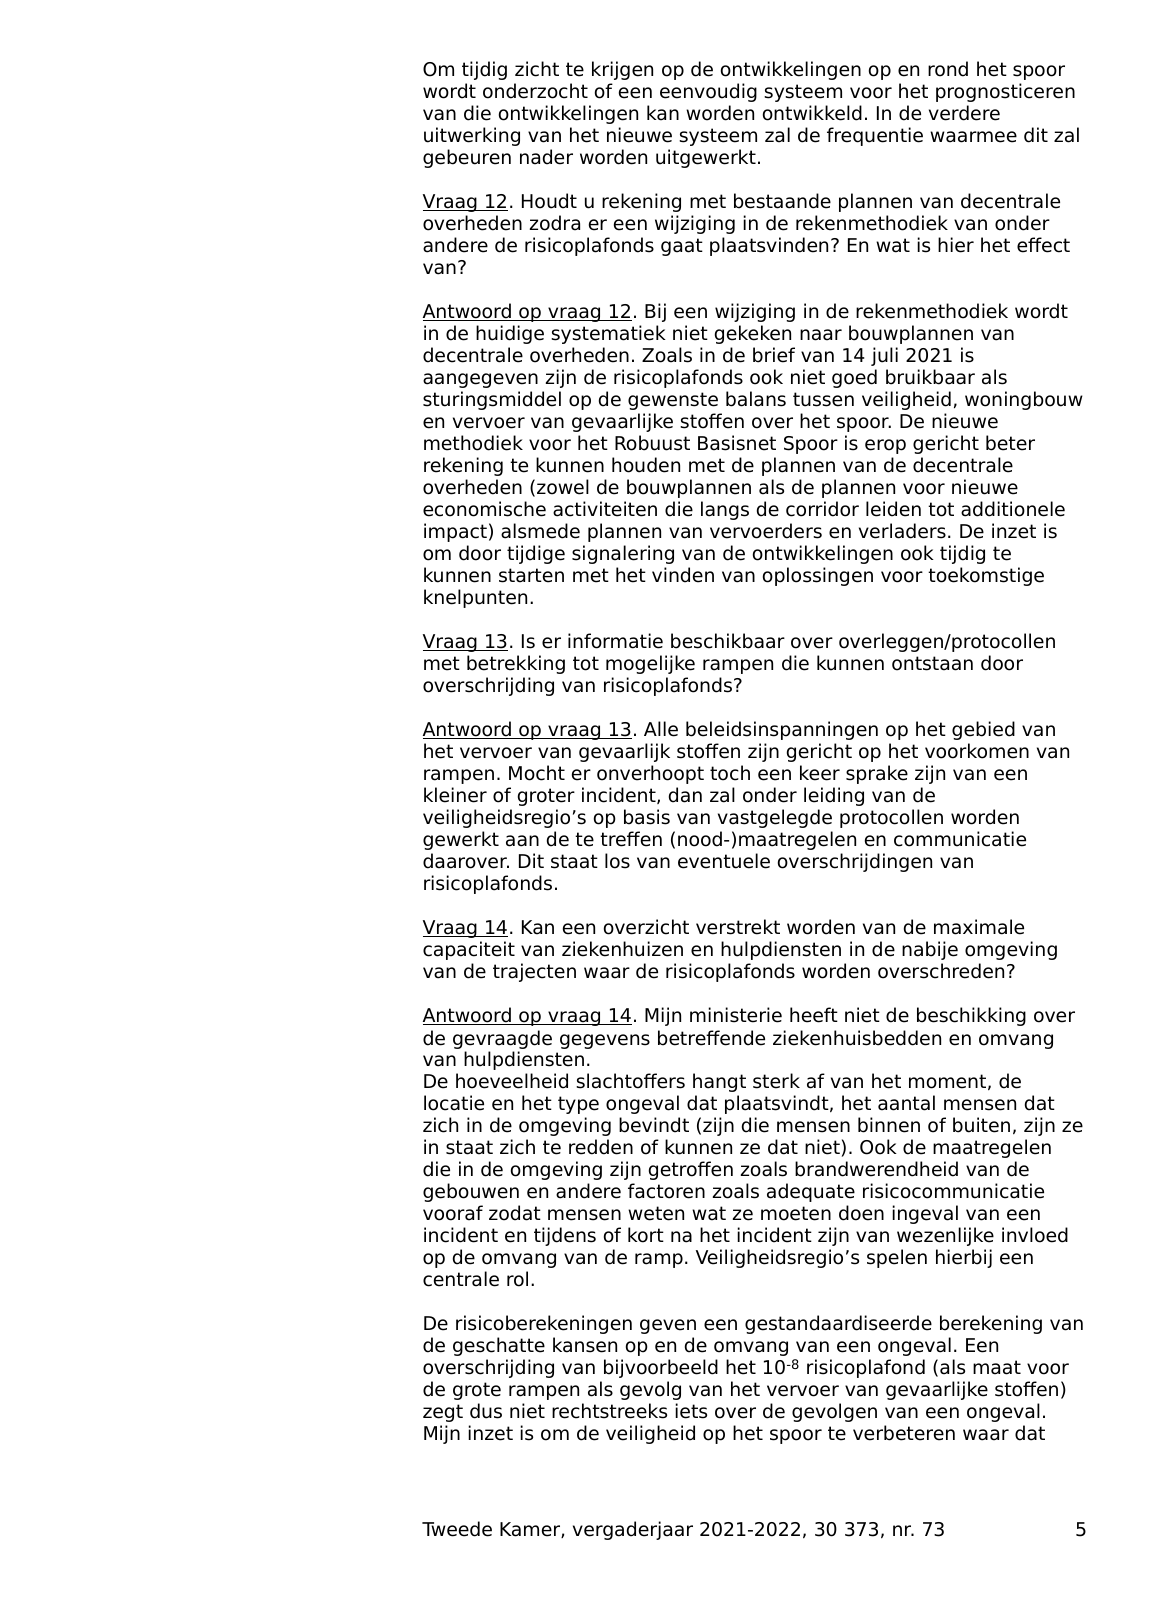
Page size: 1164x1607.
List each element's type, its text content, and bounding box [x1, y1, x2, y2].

text Antwoord op vraag 14. Mijn ministerie heeft niet de beschikking over de gevraagde gegevens betreffende ziekenhuisbedden en omvang van hulpdiensten. [422, 1005, 1087, 1071]
text Om tijdig zicht te krijgen op de ontwikkelingen op en rond het spoor wordt onderzocht of een eenvoudig systeem voor het prognosticeren van die ontwikkelingen kan worden ontwikkeld. In de verdere uitwerking van het nieuwe systeem zal de frequentie waarmee dit zal gebeuren nader worden uitgewerkt. [422, 59, 1087, 169]
text Vraag 14. Kan een overzicht verstrekt worden van de maximale capaciteit van ziekenhuizen en hulpdiensten in de nabije omgeving van de trajecten waar de risicoplafonds worden overschreden? [422, 917, 1087, 983]
text Vraag 13. Is er informatie beschikbaar over overleggen/protocollen met betrekking tot mogelijke rampen die kunnen ontstaan door overschrijding van risicoplafonds? [422, 631, 1087, 697]
text De hoeveelheid slachtoffers hangt sterk af van het moment, de locatie en het type ongeval dat plaatsvindt, het aantal mensen dat zich in de omgeving bevindt (zijn die mensen binnen of buiten, zijn ze in staat zich te redden of kunnen ze dat niet). Ook de maatregelen die in de omgeving zijn getroffen zoals brandwerendheid van de gebouwen en andere factoren zoals adequate risicocommunicatie vooraf zodat mensen weten wat ze moeten doen ingeval van een incident en tijdens of kort na het incident zijn van wezenlijke invloed op de omvang van de ramp. Veiligheidsregio’s spelen hierbij een centrale rol. [422, 1071, 1087, 1291]
text Vraag 12. Houdt u rekening met bestaande plannen van decentrale overheden zodra er een wijziging in de rekenmethodiek van onder andere de risicoplafonds gaat plaatsvinden? En wat is hier het effect van? [422, 191, 1087, 279]
text Antwoord op vraag 12. Bij een wijziging in de rekenmethodiek wordt in de huidige systematiek niet gekeken naar bouwplannen van decentrale overheden. Zoals in de brief van 14 juli 2021 is aangegeven zijn de risicoplafonds ook niet goed bruikbaar als sturingsmiddel op de gewenste balans tussen veiligheid, woningbouw en vervoer van gevaarlijke stoffen over het spoor. De nieuwe methodiek voor het Robuust Basisnet Spoor is erop gericht beter rekening te kunnen houden met de plannen van de decentrale overheden (zowel de bouwplannen als de plannen voor nieuwe economische activiteiten die langs de corridor leiden tot additionele impact) alsmede plannen van vervoerders en verladers. De inzet is om door tijdige signalering van de ontwikkelingen ook tijdig te kunnen starten met het vinden van oplossingen voor toekomstige knelpunten. [422, 301, 1087, 609]
text Antwoord op vraag 13. Alle beleidsinspanningen op het gebied van het vervoer van gevaarlijk stoffen zijn gericht op het voorkomen van rampen. Mocht er onverhoopt toch een keer sprake zijn van een kleiner of groter incident, dan zal onder leiding van de veiligheidsregio’s op basis van vastgelegde protocollen worden gewerkt aan de te treffen (nood-)maatregelen en communicatie daarover. Dit staat los van eventuele overschrijdingen van risicoplafonds. [422, 719, 1087, 895]
text De risicoberekeningen geven een gestandaardiseerde berekening van de geschatte kansen op en de omvang van een ongeval. Een overschrijding van bijvoorbeeld het 10-8 risicoplafond (als maat voor de grote rampen als gevolg van het vervoer van gevaarlijke stoffen) zegt dus niet rechtstreeks iets over de gevolgen van een ongeval. Mijn inzet is om de veiligheid op het spoor te verbeteren waar dat [422, 1313, 1087, 1445]
